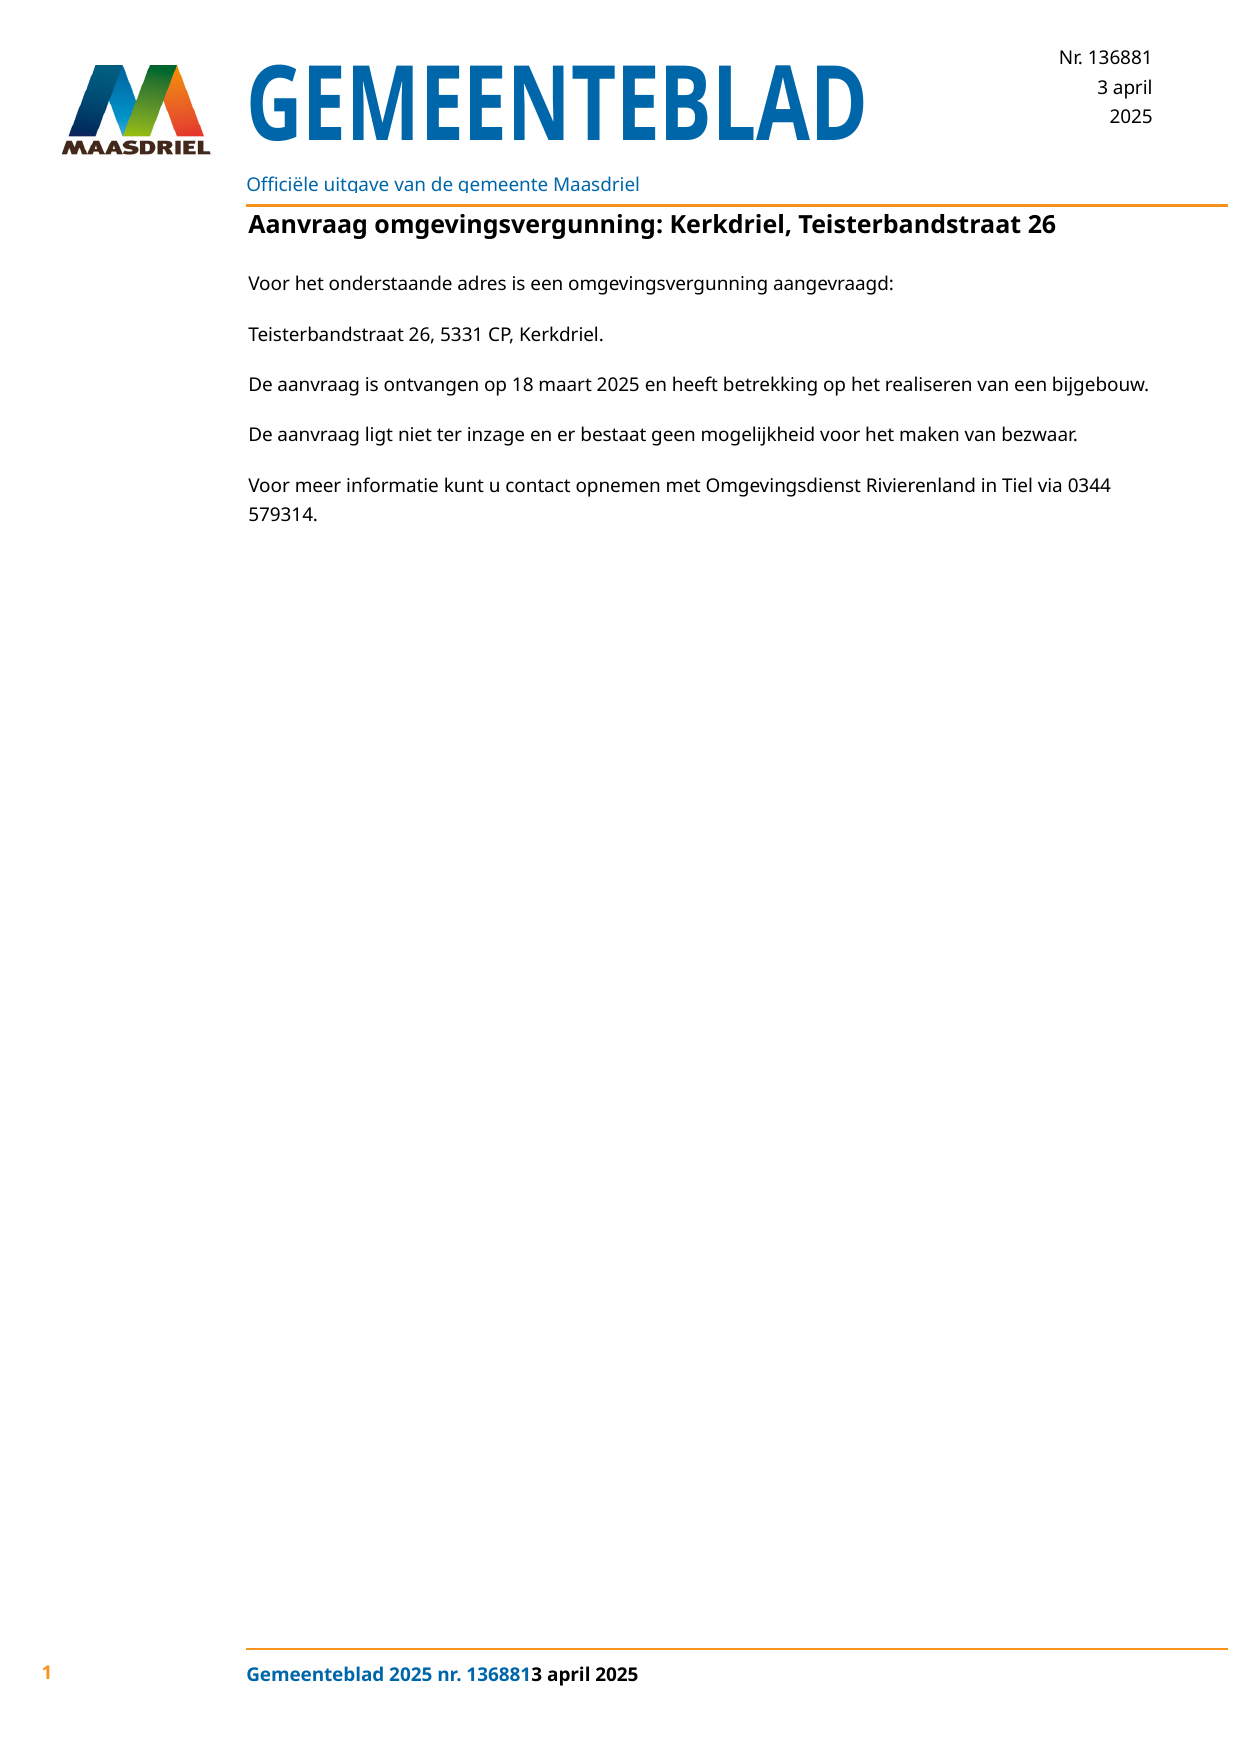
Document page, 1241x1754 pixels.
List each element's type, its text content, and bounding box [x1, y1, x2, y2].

picture [41, 47, 231, 172]
text Aanvraag omgevingsvergunning: Kerkdriel, Teisterbandstraat 26 [248, 207, 1152, 241]
text De aanvraag ligt niet ter inzage en er bestaat geen mogelijkheid voor het maken van bezwaar. [248, 422, 1152, 447]
text Voor het onderstaande adres is een omgevingsvergunning aangevraagd: [248, 270, 1152, 296]
text Voor meer informatie kunt u contact opnemen met Omgevingsdienst Rivierenland in Tiel via 0344 579314. [248, 472, 1152, 527]
text Teisterbandstraat 26, 5331 CP, Kerkdriel. [248, 321, 1152, 346]
text De aanvraag is ontvangen op 18 maart 2025 en heeft betrekking op het realiseren van een bijgebouw. [248, 371, 1152, 397]
